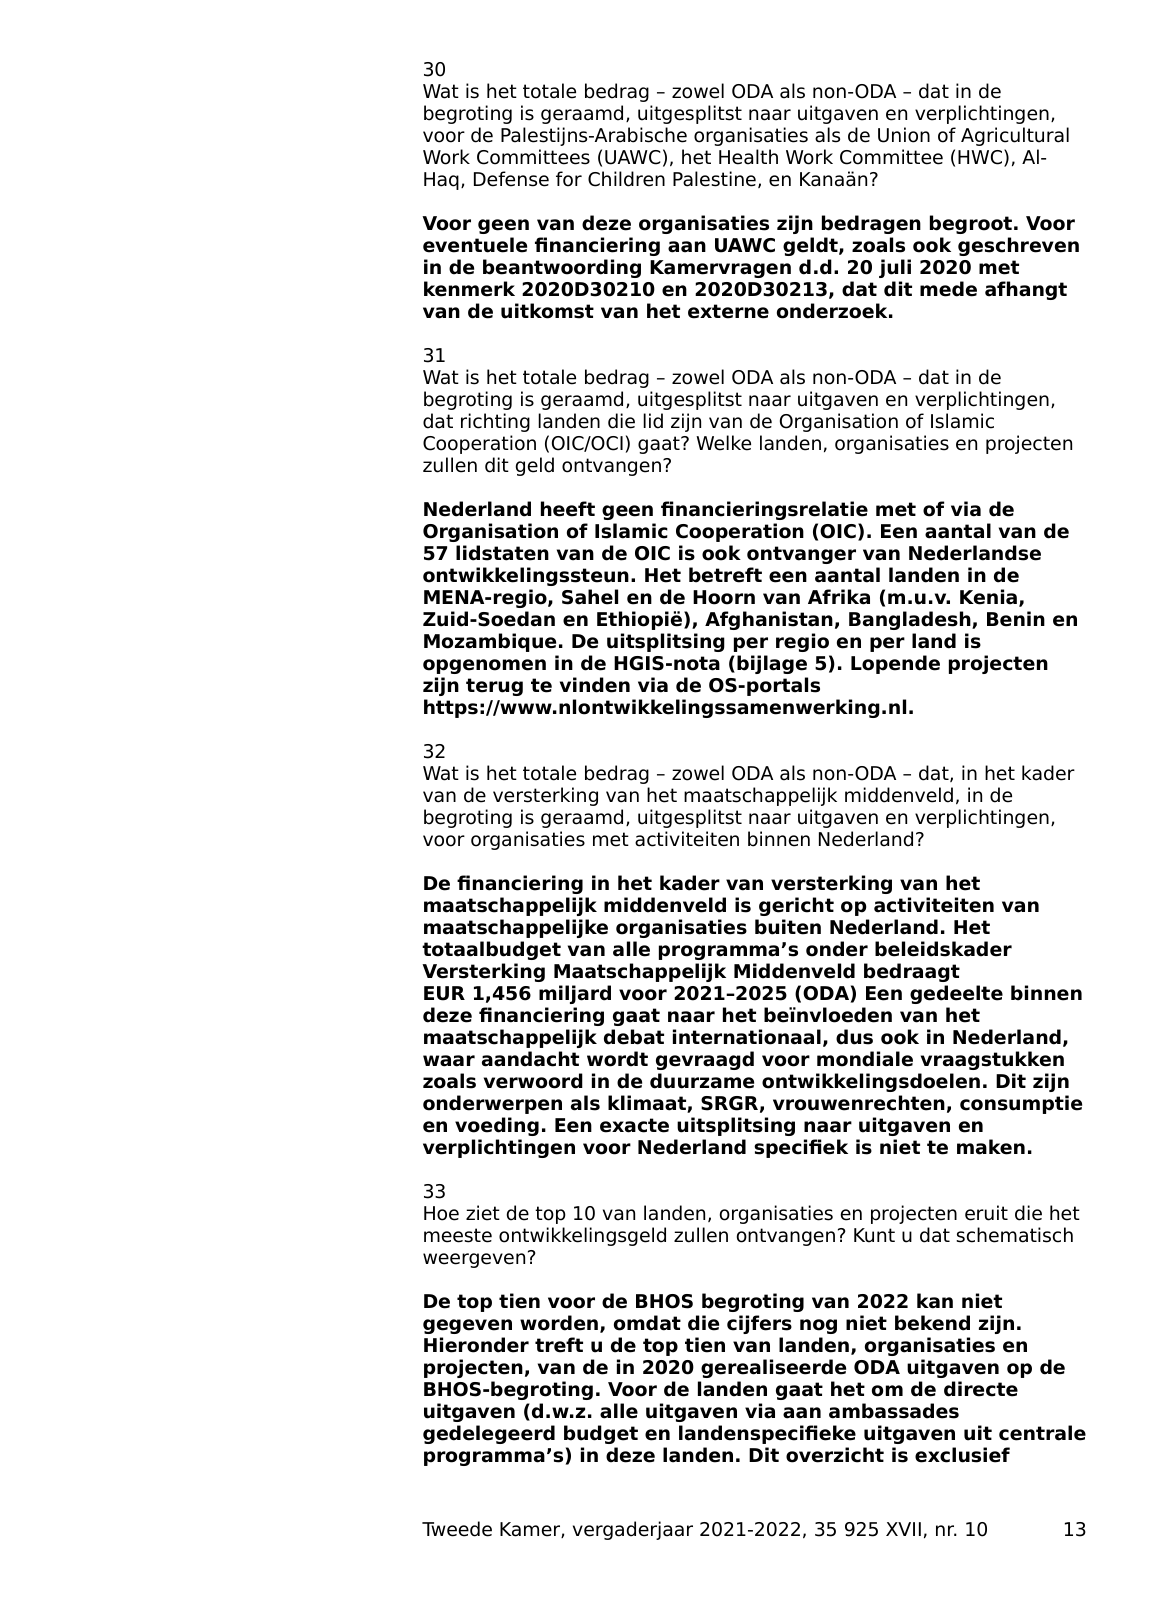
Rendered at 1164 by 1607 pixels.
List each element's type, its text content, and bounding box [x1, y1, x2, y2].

text Nederland heeft geen financieringsrelatie met of via de Organisation of Islamic Cooperation (OIC). Een aantal van de 57 lidstaten van de OIC is ook ontvanger van Nederlandse ontwikkelingssteun. Het betreft een aantal landen in de MENA-regio, Sahel en de Hoorn van Afrika (m.u.v. Kenia, Zuid-Soedan en Ethiopië), Afghanistan, Bangladesh, Benin en Mozambique. De uitsplitsing per regio en per land is opgenomen in de HGIS-nota (bijlage 5). Lopende projecten zijn terug te vinden via de OS-portals https://www.nlontwikkelingssamenwerking.nl. [422, 499, 1087, 719]
text Wat is het totale bedrag – zowel ODA als non-ODA – dat in de begroting is geraamd, uitgesplitst naar uitgaven en verplichtingen, voor de Palestijns-Arabische organisaties als de Union of Agricultural Work Committees (UAWC), het Health Work Committee (HWC), Al-Haq, Defense for Children Palestine, en Kanaän? [422, 81, 1087, 191]
text Wat is het totale bedrag – zowel ODA als non-ODA – dat, in het kader van de versterking van het maatschappelijk middenveld, in de begroting is geraamd, uitgesplitst naar uitgaven en verplichtingen, voor organisaties met activiteiten binnen Nederland? [422, 763, 1087, 851]
text 31 [422, 345, 1087, 367]
text De top tien voor de BHOS begroting van 2022 kan niet gegeven worden, omdat die cijfers nog niet bekend zijn. Hieronder treft u de top tien van landen, organisaties en projecten, van de in 2020 gerealiseerde ODA uitgaven op de BHOS-begroting. Voor de landen gaat het om de directe uitgaven (d.w.z. alle uitgaven via aan ambassades gedelegeerd budget en landenspecifieke uitgaven uit centrale programma’s) in deze landen. Dit overzicht is exclusief [422, 1291, 1087, 1467]
text 30 [422, 59, 1087, 81]
text De financiering in het kader van versterking van het maatschappelijk middenveld is gericht op activiteiten van maatschappelijke organisaties buiten Nederland. Het totaalbudget van alle programma’s onder beleidskader Versterking Maatschappelijk Middenveld bedraagt EUR 1,456 miljard voor 2021–2025 (ODA) Een gedeelte binnen deze financiering gaat naar het beïnvloeden van het maatschappelijk debat internationaal, dus ook in Nederland, waar aandacht wordt gevraagd voor mondiale vraagstukken zoals verwoord in de duurzame ontwikkelingsdoelen. Dit zijn onderwerpen als klimaat, SRGR, vrouwenrechten, consumptie en voeding. Een exacte uitsplitsing naar uitgaven en verplichtingen voor Nederland specifiek is niet te maken. [422, 873, 1087, 1159]
text 33 [422, 1181, 1087, 1203]
text Wat is het totale bedrag – zowel ODA als non-ODA – dat in de begroting is geraamd, uitgesplitst naar uitgaven en verplichtingen, dat richting landen die lid zijn van de Organisation of Islamic Cooperation (OIC/OCI) gaat? Welke landen, organisaties en projecten zullen dit geld ontvangen? [422, 367, 1087, 477]
text Voor geen van deze organisaties zijn bedragen begroot. Voor eventuele financiering aan UAWC geldt, zoals ook geschreven in de beantwoording Kamervragen d.d. 20 juli 2020 met kenmerk 2020D30210 en 2020D30213, dat dit mede afhangt van de uitkomst van het externe onderzoek. [422, 213, 1087, 323]
text Hoe ziet de top 10 van landen, organisaties en projecten eruit die het meeste ontwikkelingsgeld zullen ontvangen? Kunt u dat schematisch weergeven? [422, 1203, 1087, 1269]
text 32 [422, 741, 1087, 763]
